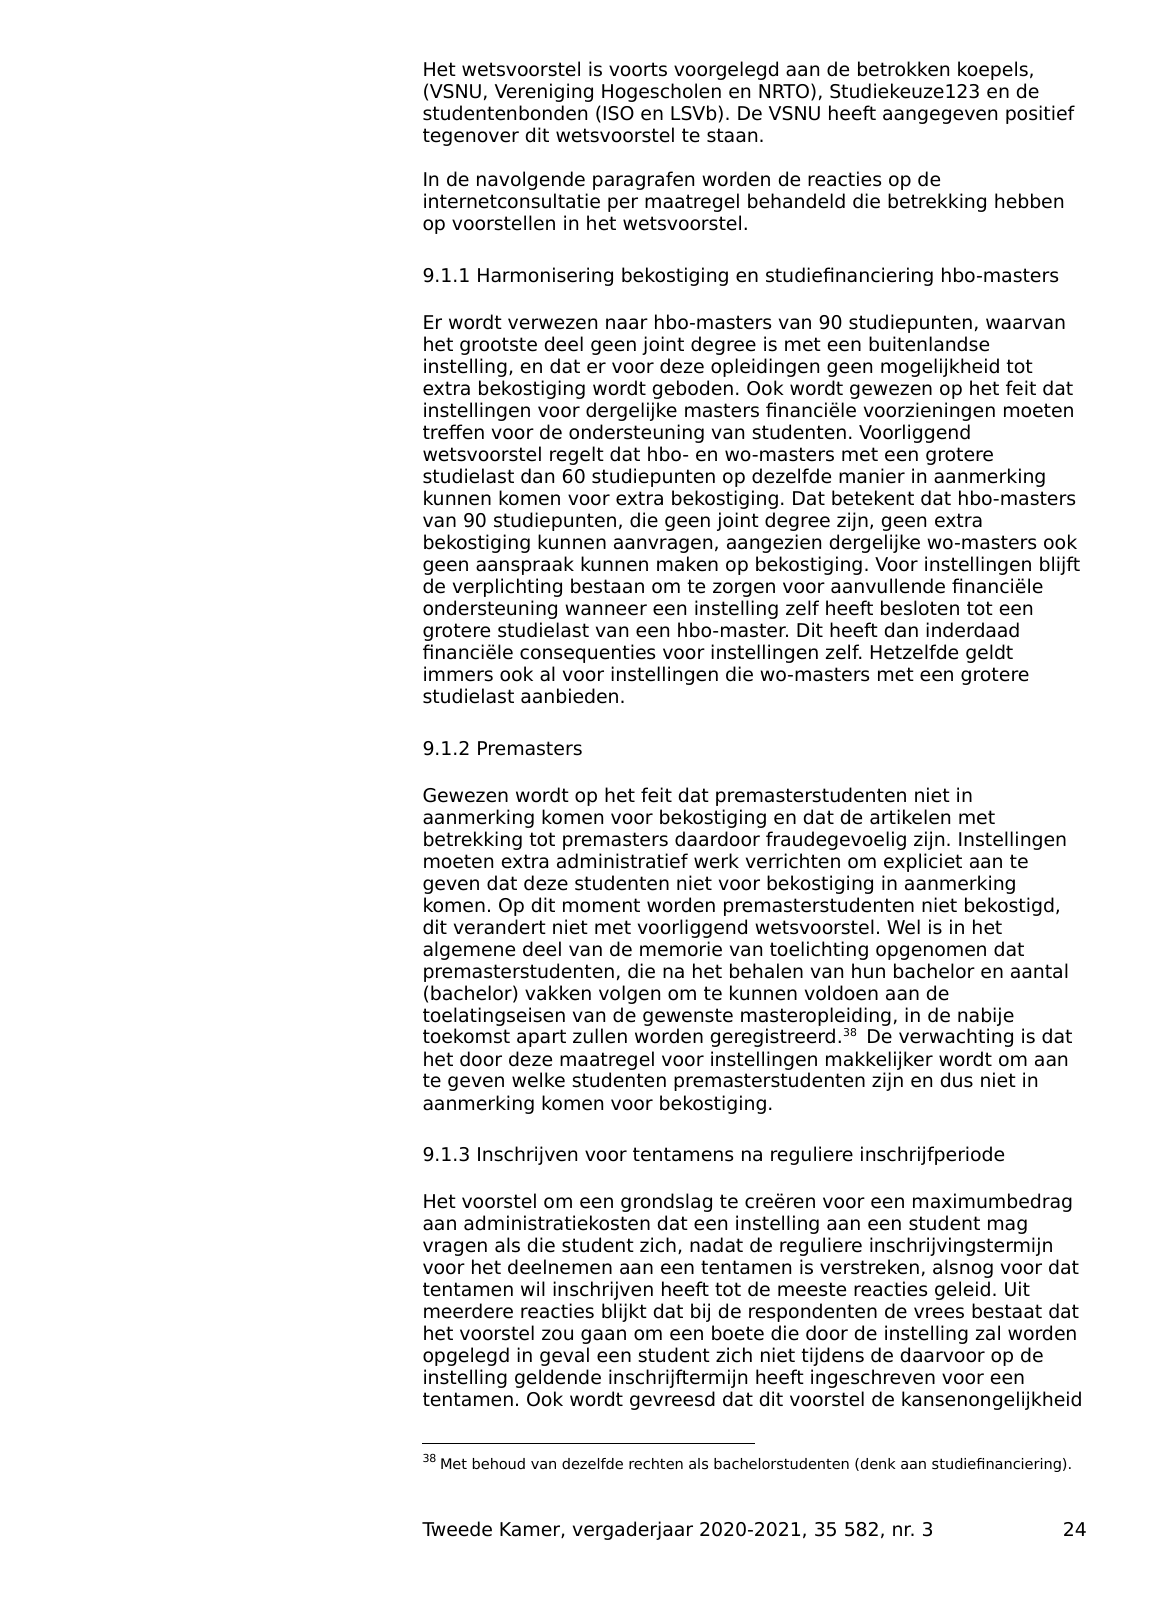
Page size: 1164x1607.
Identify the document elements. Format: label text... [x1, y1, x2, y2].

text Er wordt verwezen naar hbo-masters van 90 studiepunten, waarvan het grootste deel geen joint degree is met een buitenlandse instelling, en dat er voor deze opleidingen geen mogelijkheid tot extra bekostiging wordt geboden. Ook wordt gewezen op het feit dat instellingen voor dergelijke masters financiële voorzieningen moeten treffen voor de ondersteuning van studenten. Voorliggend wetsvoorstel regelt dat hbo- en wo-masters met een grotere studielast dan 60 studiepunten op dezelfde manier in aanmerking kunnen komen voor extra bekostiging. Dat betekent dat hbo-masters van 90 studiepunten, die geen joint degree zijn, geen extra bekostiging kunnen aanvragen, aangezien dergelijke wo-masters ook geen aanspraak kunnen maken op bekostiging. Voor instellingen blijft de verplichting bestaan om te zorgen voor aanvullende financiële ondersteuning wanneer een instelling zelf heeft besloten tot een grotere studielast van een hbo-master. Dit heeft dan inderdaad financiële consequenties voor instellingen zelf. Hetzelfde geldt immers ook al voor instellingen die wo-masters met een grotere studielast aanbieden. [422, 312, 1087, 708]
text Gewezen wordt op het feit dat premasterstudenten niet in aanmerking komen voor bekostiging en dat de artikelen met betrekking tot premasters daardoor fraudegevoelig zijn. Instellingen moeten extra administratief werk verrichten om expliciet aan te geven dat deze studenten niet voor bekostiging in aanmerking komen. Op dit moment worden premasterstudenten niet bekostigd, dit verandert niet met voorliggend wetsvoorstel. Wel is in het algemene deel van de memorie van toelichting opgenomen dat premasterstudenten, die na het behalen van hun bachelor en aantal (bachelor) vakken volgen om te kunnen voldoen aan de toelatingseisen van de gewenste masteropleiding, in de nabije toekomst apart zullen worden geregistreerd. De verwachting is dat het door deze maatregel voor instellingen makkelijker wordt om aan te geven welke studenten premasterstudenten zijn en dus niet in aanmerking komen voor bekostiging. [422, 785, 1087, 1114]
text In de navolgende paragrafen worden de reacties op de internetconsultatie per maatregel behandeld die betrekking hebben op voorstellen in het wetsvoorstel. [422, 169, 1087, 235]
subtitle 9.1.3 Inschrijven voor tentamens na reguliere inschrijfperiode [422, 1144, 1087, 1166]
subtitle 9.1.1 Harmonisering bekostiging en studiefinanciering hbo-masters [422, 265, 1087, 287]
text Het wetsvoorstel is voorts voorgelegd aan de betrokken koepels, (VSNU, Vereniging Hogescholen en NRTO), Studiekeuze123 en de studentenbonden (ISO en LSVb). De VSNU heeft aangegeven positief tegenover dit wetsvoorstel te staan. [422, 59, 1087, 147]
subtitle 9.1.2 Premasters [422, 738, 1087, 760]
text Het voorstel om een grondslag te creëren voor een maximumbedrag aan administratiekosten dat een instelling aan een student mag vragen als die student zich, nadat de reguliere inschrijvingstermijn voor het deelnemen aan een tentamen is verstreken, alsnog voor dat tentamen wil inschrijven heeft tot de meeste reacties geleid. Uit meerdere reacties blijkt dat bij de respondenten de vrees bestaat dat het voorstel zou gaan om een boete die door de instelling zal worden opgelegd in geval een student zich niet tijdens de daarvoor op de instelling geldende inschrijftermijn heeft ingeschreven voor een tentamen. Ook wordt gevreesd dat dit voorstel de kansenongelijkheid [422, 1191, 1087, 1411]
text Met behoud van dezelfde rechten als bachelorstudenten (denk aan studiefinanciering). [422, 1452, 1087, 1474]
